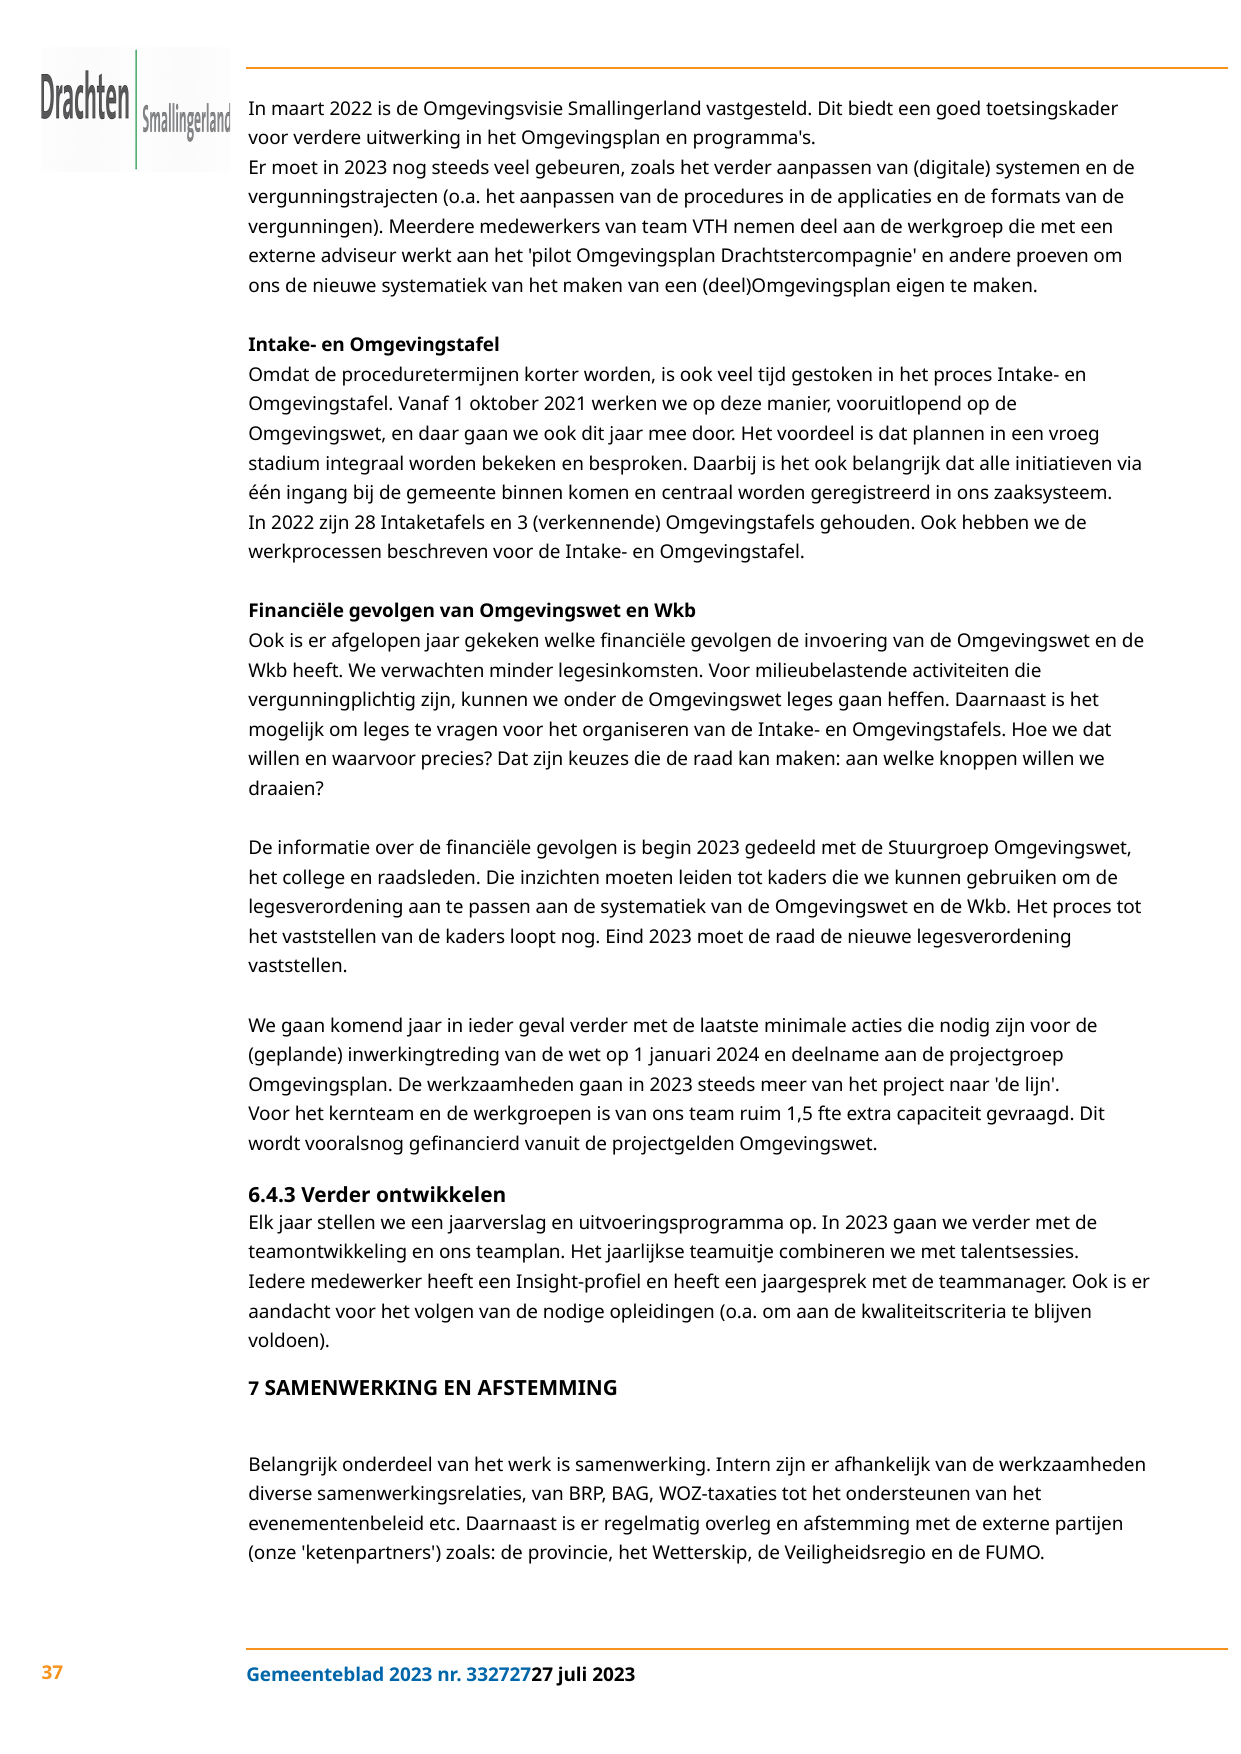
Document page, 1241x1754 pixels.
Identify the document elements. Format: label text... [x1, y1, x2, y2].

text We gaan komend jaar in ieder geval verder met de laatste minimale acties die nodig zijn voor de (geplande) inwerkingtreding van de wet op 1 januari 2024 en deelname aan de projectgroep Omgevingsplan. De werkzaamheden gaan in 2023 steeds meer van het project naar 'de lijn'. [248, 1012, 1152, 1097]
text Intake- en Omgevingstafel [248, 331, 1152, 357]
text In maart 2022 is de Omgevingsvisie Smallingerland vastgesteld. Dit biedt een goed toetsingskader voor verdere uitwerking in het Omgevingsplan en programma's. [248, 95, 1152, 150]
text Iedere medewerker heeft een Insight-profiel en heeft een jaargesprek met de teammanager. Ook is er aandacht voor het volgen van de nodige opleidingen (o.a. om aan de kwaliteitscriteria te blijven voldoen). [248, 1268, 1152, 1353]
text 7 SAMENWERKING EN AFSTEMMING [248, 1373, 1152, 1401]
text Belangrijk onderdeel van het werk is samenwerking. Intern zijn er afhankelijk van de werkzaamheden diverse samenwerkingsrelaties, van BRP, BAG, WOZ-taxaties tot het ondersteunen van het evenementenbeleid etc. Daarnaast is er regelmatig overleg en afstemming met de externe partijen (onze 'ketenpartners') zoals: de provincie, het Wetterskip, de Veiligheidsregio en de FUMO. [248, 1451, 1152, 1565]
text Elk jaar stellen we een jaarverslag en uitvoeringsprogramma op. In 2023 gaan we verder met de teamontwikkeling en ons teamplan. Het jaarlijkse teamuitje combineren we met talentsessies. [248, 1209, 1152, 1264]
text De informatie over de financiële gevolgen is begin 2023 gedeeld met de Stuurgroep Omgevingswet, het college en raadsleden. Die inzichten moeten leiden tot kaders die we kunnen gebruiken om de legesverordening aan te passen aan de systematiek van de Omgevingswet en de Wkb. Het proces tot het vaststellen van de kaders loopt nog. Eind 2023 moet de raad de nieuwe legesverordening vaststellen. [248, 834, 1152, 978]
text Financiële gevolgen van Omgevingswet en Wkb [248, 598, 1152, 623]
picture [41, 47, 231, 172]
text Er moet in 2023 nog steeds veel gebeuren, zoals het verder aanpassen van (digitale) systemen en de vergunningstrajecten (o.a. het aanpassen van de procedures in de applicaties en de formats van de vergunningen). Meerdere medewerkers van team VTH nemen deel aan de werkgroep die met een externe adviseur werkt aan het 'pilot Omgevingsplan Drachtstercompagnie' en andere proeven om ons de nieuwe systematiek van het maken van een (deel)Omgevingsplan eigen te maken. [248, 154, 1152, 298]
text 6.4.3 Verder ontwikkelen [248, 1181, 1152, 1209]
text In 2022 zijn 28 Intaketafels en 3 (verkennende) Omgevingstafels gehouden. Ook hebben we de werkprocessen beschreven voor de Intake- en Omgevingstafel. [248, 509, 1152, 564]
text Ook is er afgelopen jaar gekeken welke financiële gevolgen de invoering van de Omgevingswet en de Wkb heeft. We verwachten minder legesinkomsten. Voor milieubelastende activiteiten die vergunningplichtig zijn, kunnen we onder de Omgevingswet leges gaan heffen. Daarnaast is het mogelijk om leges te vragen voor het organiseren van de Intake- en Omgevingstafels. Hoe we dat willen en waarvoor precies? Dat zijn keuzes die de raad kan maken: aan welke knoppen willen we draaien? [248, 627, 1152, 801]
text Voor het kernteam en de werkgroepen is van ons team ruim 1,5 fte extra capaciteit gevraagd. Dit wordt vooralsnog gefinancierd vanuit de projectgelden Omgevingswet. [248, 1101, 1152, 1156]
text Omdat de proceduretermijnen korter worden, is ook veel tijd gestoken in het proces Intake- en Omgevingstafel. Vanaf 1 oktober 2021 werken we op deze manier, vooruitlopend op de Omgevingswet, en daar gaan we ook dit jaar mee door. Het voordeel is dat plannen in een vroeg stadium integraal worden bekeken en besproken. Daarbij is het ook belangrijk dat alle initiatieven via één ingang bij de gemeente binnen komen en centraal worden geregistreerd in ons zaaksysteem. [248, 361, 1152, 505]
